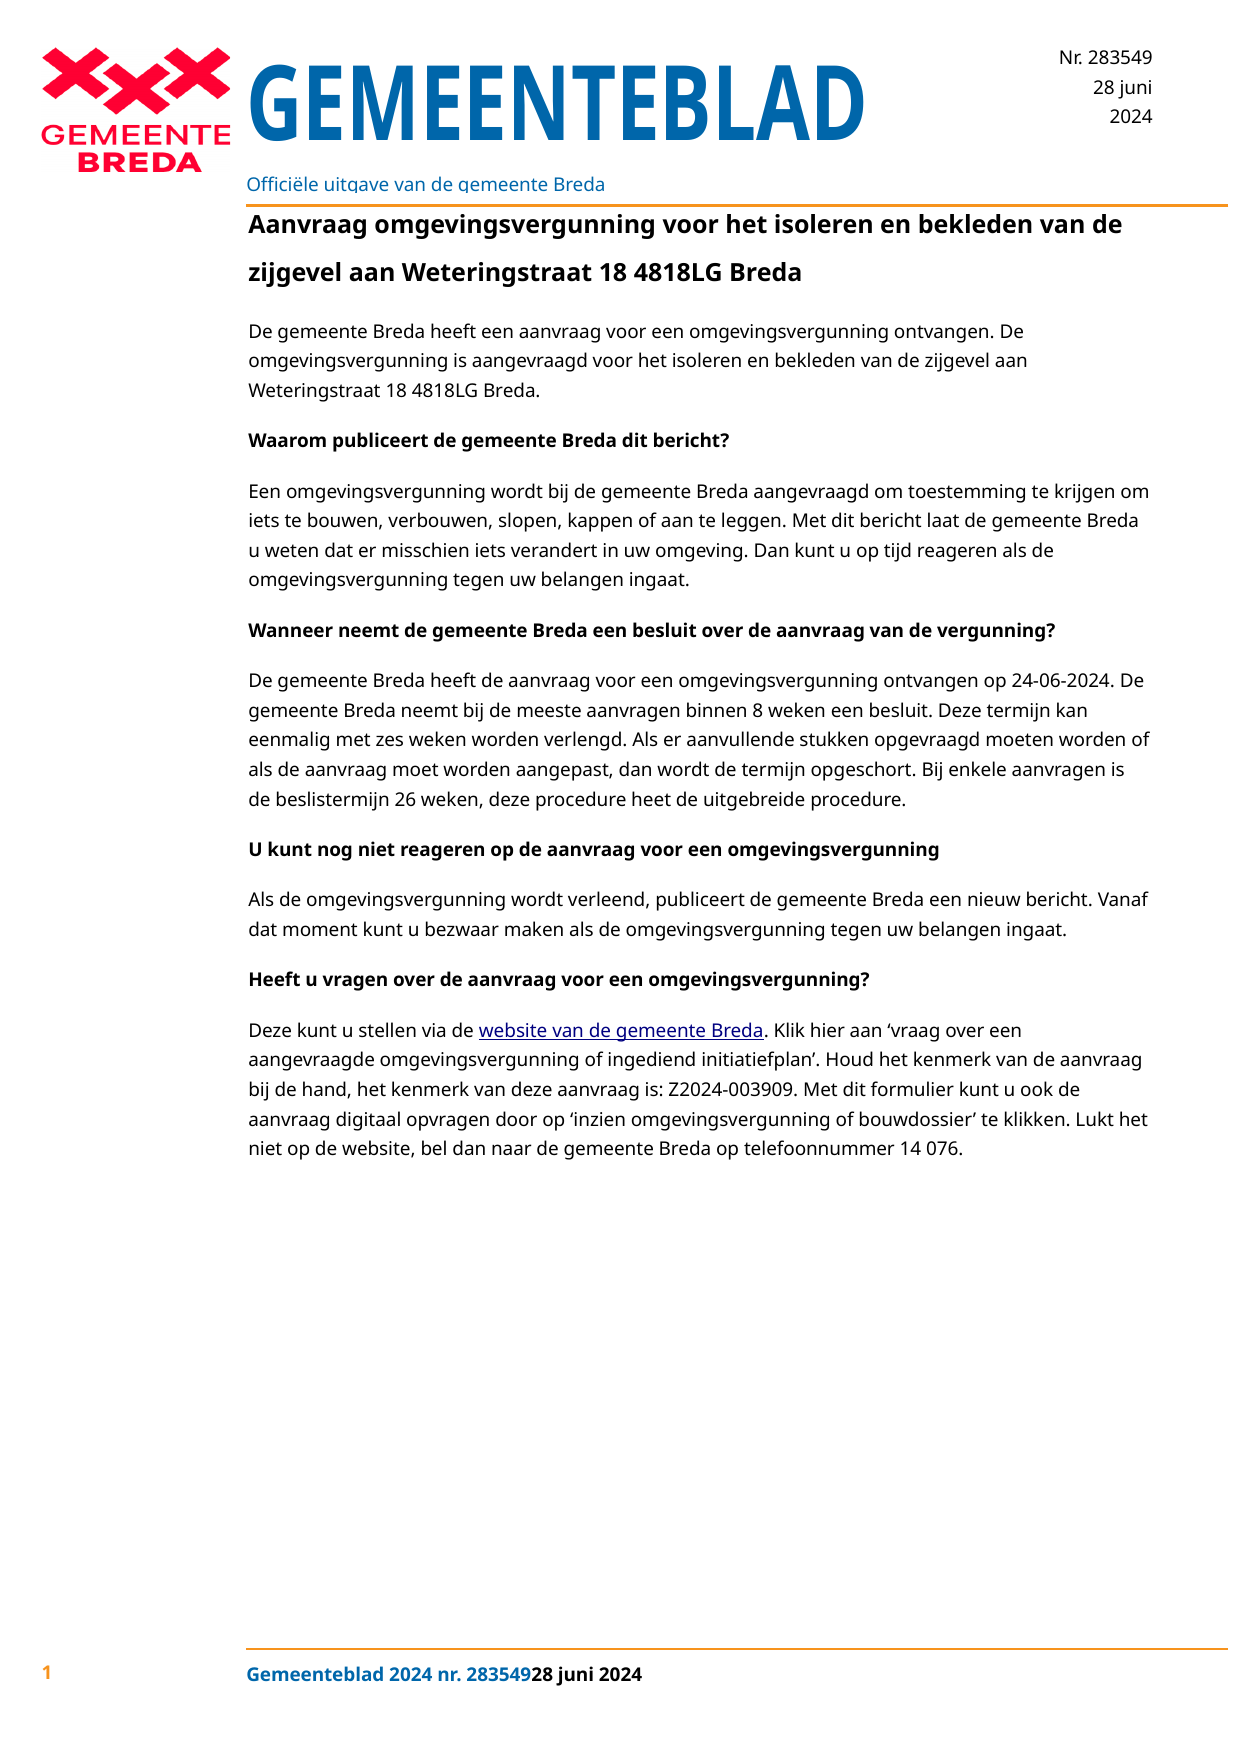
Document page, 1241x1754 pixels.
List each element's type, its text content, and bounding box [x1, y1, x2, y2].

text Deze kunt u stellen via de website van de gemeente Breda. Klik hier aan ‘vraag over een aangevraagde omgevingsvergunning of ingediend initiatiefplan’. Houd het kenmerk van de aanvraag bij de hand, het kenmerk van deze aanvraag is: Z2024-003909. Met dit formulier kunt u ook de aanvraag digitaal opvragen door op ‘inzien omgevingsvergunning of bouwdossier’ te klikken. Lukt het niet op de website, bel dan naar de gemeente Breda op telefoonnummer 14 076. [248, 1017, 1152, 1161]
text De gemeente Breda heeft een aanvraag voor een omgevingsvergunning ontvangen. De omgevingsvergunning is aangevraagd voor het isoleren en bekleden van de zijgevel aan Weteringstraat 18 4818LG Breda. [248, 318, 1152, 403]
text Een omgevingsvergunning wordt bij de gemeente Breda aangevraagd om toestemming te krijgen om iets te bouwen, verbouwen, slopen, kappen of aan te leggen. Met dit bericht laat de gemeente Breda u weten dat er misschien iets verandert in uw omgeving. Dan kunt u op tijd reageren als de omgevingsvergunning tegen uw belangen ingaat. [248, 478, 1152, 592]
text Aanvraag omgevingsvergunning voor het isoleren en bekleden van de zijgevel aan Weteringstraat 18 4818LG Breda [248, 207, 1152, 288]
text De gemeente Breda heeft de aanvraag voor een omgevingsvergunning ontvangen op 24-06-2024. De gemeente Breda neemt bij de meeste aanvragen binnen 8 weken een besluit. Deze termijn kan eenmalig met zes weken worden verlengd. Als er aanvullende stukken opgevraagd moeten worden of als de aanvraag moet worden aangepast, dan wordt de termijn opgeschort. Bij enkele aanvragen is de beslistermijn 26 weken, deze procedure heet de uitgebreide procedure. [248, 667, 1152, 812]
text Waarom publiceert de gemeente Breda dit bericht? [248, 427, 1152, 453]
picture [41, 47, 231, 172]
text U kunt nog niet reageren op de aanvraag voor een omgevingsvergunning [248, 836, 1152, 862]
text Wanneer neemt de gemeente Breda een besluit over de aanvraag van de vergunning? [248, 617, 1152, 643]
text Heeft u vragen over de aanvraag voor een omgevingsvergunning? [248, 967, 1152, 992]
text Als de omgevingsvergunning wordt verleend, publiceert de gemeente Breda een nieuw bericht. Vanaf dat moment kunt u bezwaar maken als de omgevingsvergunning tegen uw belangen ingaat. [248, 887, 1152, 942]
